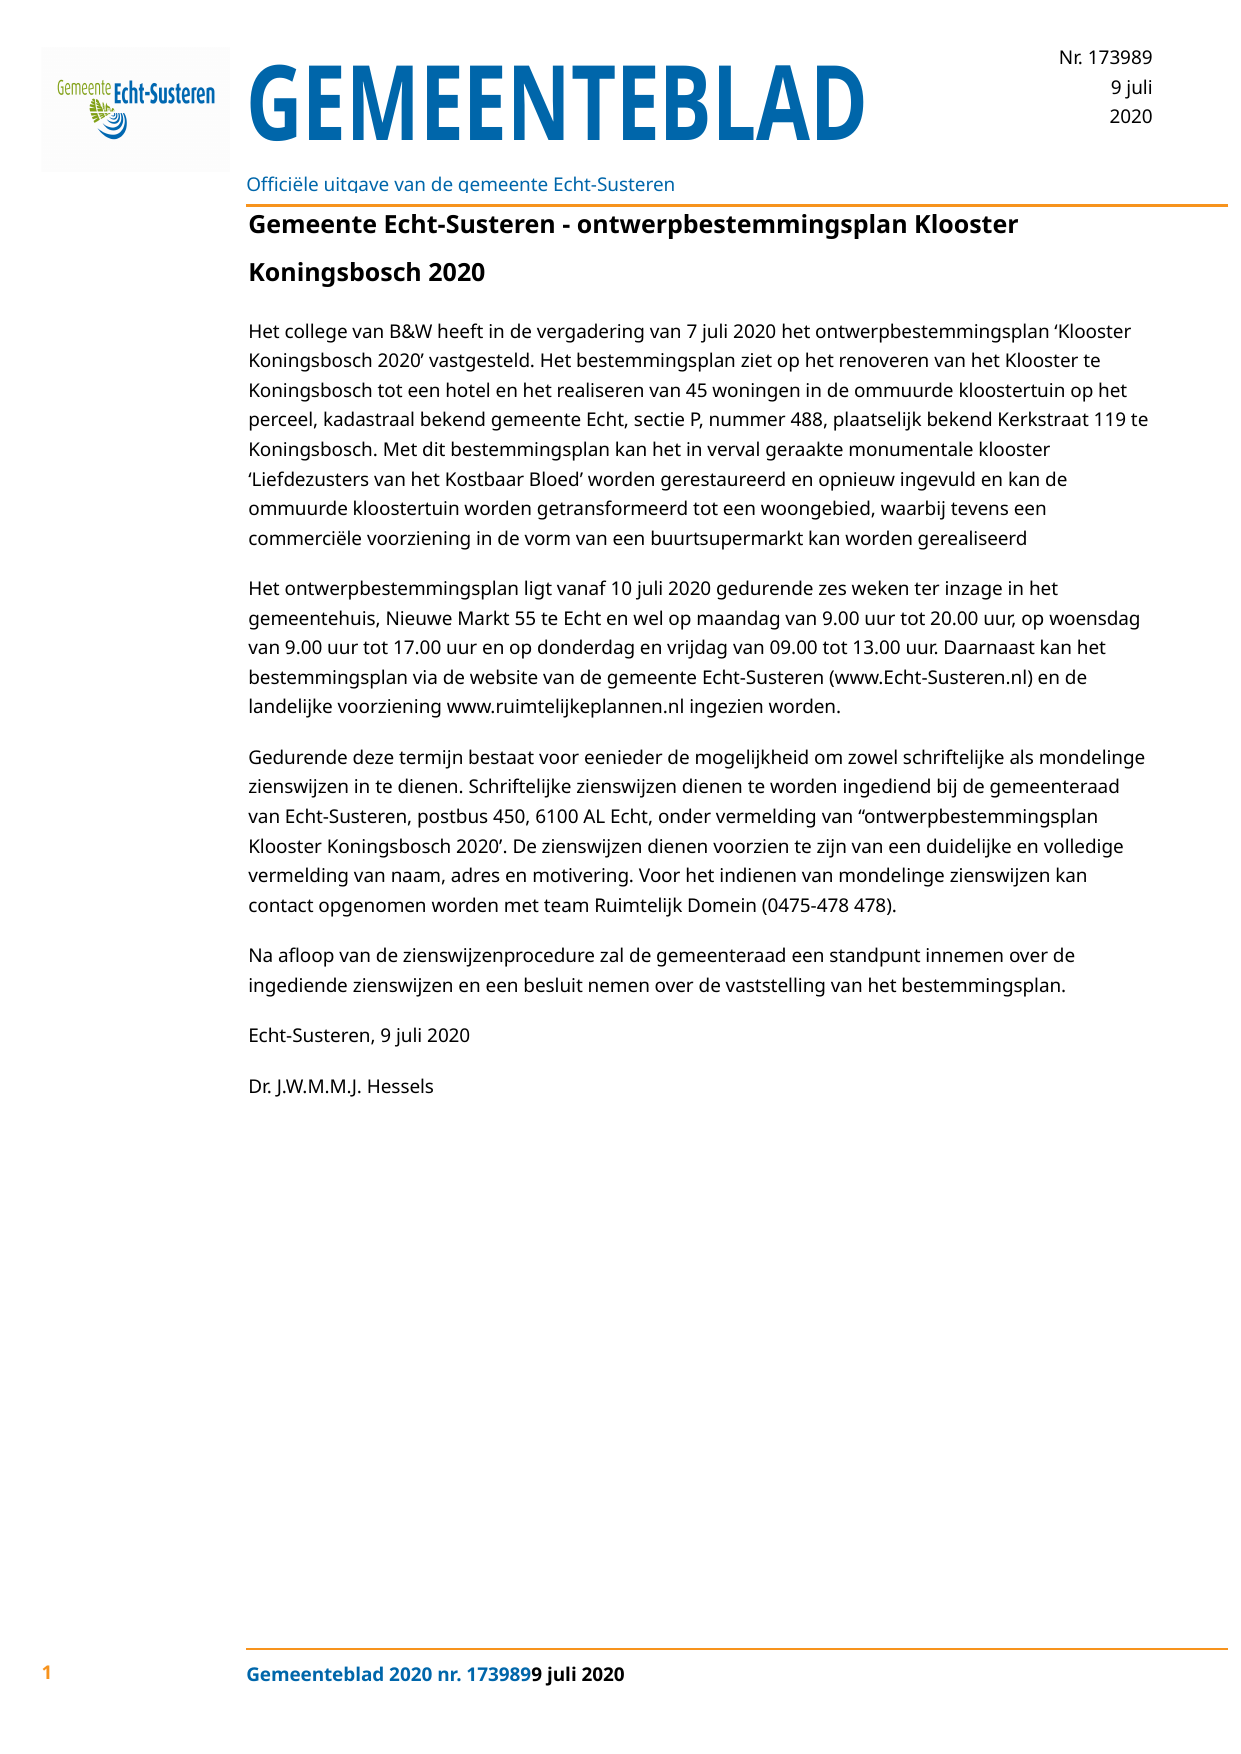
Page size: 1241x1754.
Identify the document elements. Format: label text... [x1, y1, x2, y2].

text Gedurende deze termijn bestaat voor eenieder de mogelijkheid om zowel schriftelijke als mondelinge zienswijzen in te dienen. Schriftelijke zienswijzen dienen te worden ingediend bij de gemeenteraad van Echt-Susteren, postbus 450, 6100 AL Echt, onder vermelding van “ontwerpbestemmingsplan Klooster Koningsbosch 2020’. De zienswijzen dienen voorzien te zijn van een duidelijke en volledige vermelding van naam, adres en motivering. Voor het indienen van mondelinge zienswijzen kan contact opgenomen worden met team Ruimtelijk Domein (0475-478 478). [248, 744, 1152, 918]
text Het ontwerpbestemmingsplan ligt vanaf 10 juli 2020 gedurende zes weken ter inzage in het gemeentehuis, Nieuwe Markt 55 te Echt en wel op maandag van 9.00 uur tot 20.00 uur, op woensdag van 9.00 uur tot 17.00 uur en op donderdag en vrijdag van 09.00 tot 13.00 uur. Daarnaast kan het bestemmingsplan via de website van de gemeente Echt-Susteren (www.Echt-Susteren.nl) en de landelijke voorziening www.ruimtelijkeplannen.nl ingezien worden. [248, 575, 1152, 719]
text Het college van B&W heeft in de vergadering van 7 juli 2020 het ontwerpbestemmingsplan ‘Klooster Koningsbosch 2020’ vastgesteld. Het bestemmingsplan ziet op het renoveren van het Klooster te Koningsbosch tot een hotel en het realiseren van 45 woningen in de ommuurde kloostertuin op het perceel, kadastraal bekend gemeente Echt, sectie P, nummer 488, plaatselijk bekend Kerkstraat 119 te Koningsbosch. Met dit bestemmingsplan kan het in verval geraakte monumentale klooster ‘Liefdezusters van het Kostbaar Bloed’ worden gerestaureerd en opnieuw ingevuld en kan de ommuurde kloostertuin worden getransformeerd tot een woongebied, waarbij tevens een commerciële voorziening in de vorm van een buurtsupermarkt kan worden gerealiseerd [248, 318, 1152, 551]
text Echt-Susteren, 9 juli 2020 [248, 1022, 1152, 1048]
text Na afloop van de zienswijzenprocedure zal de gemeenteraad een standpunt innemen over de ingediende zienswijzen en een besluit nemen over de vaststelling van het bestemmingsplan. [248, 942, 1152, 998]
text Dr. J.W.M.M.J. Hessels [248, 1073, 1152, 1099]
text Gemeente Echt-Susteren - ontwerpbestemmingsplan Klooster Koningsbosch 2020 [248, 207, 1152, 288]
picture [41, 47, 231, 172]
